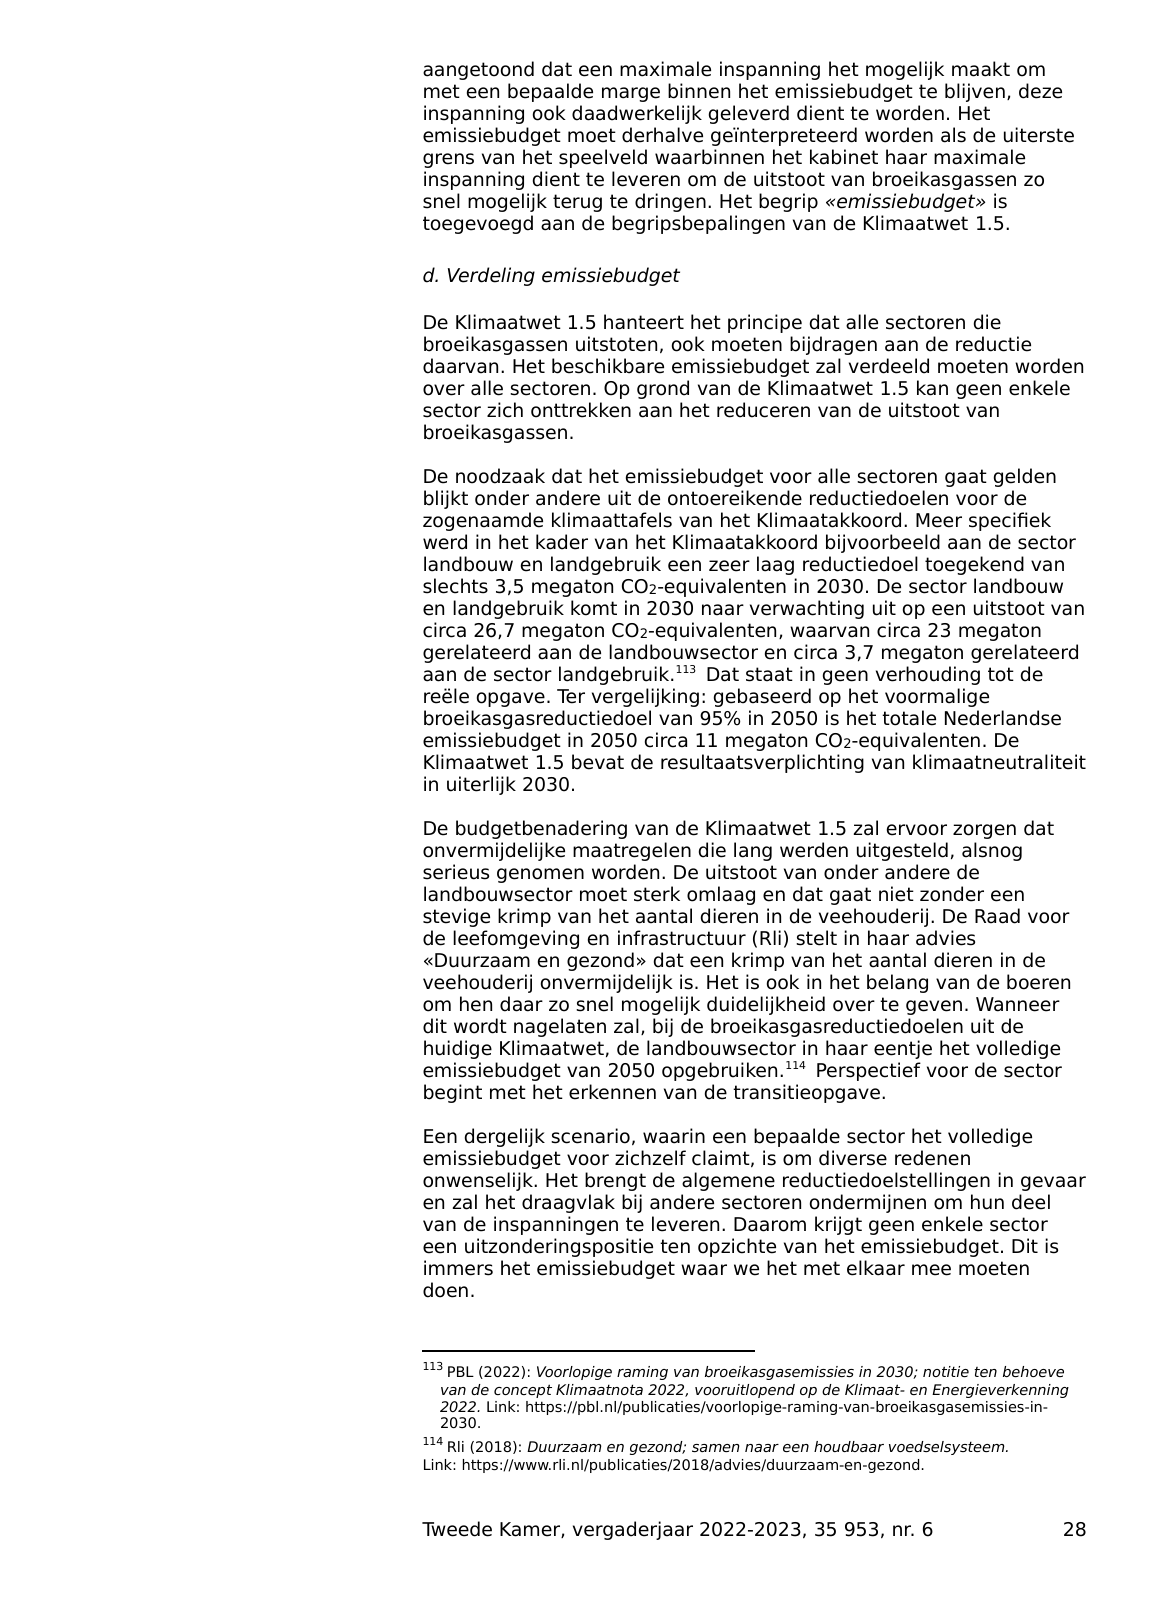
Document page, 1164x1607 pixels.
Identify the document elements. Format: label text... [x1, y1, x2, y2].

text De budgetbenadering van de Klimaatwet 1.5 zal ervoor zorgen dat onvermijdelijke maatregelen die lang werden uitgesteld, alsnog serieus genomen worden. De uitstoot van onder andere de landbouwsector moet sterk omlaag en dat gaat niet zonder een stevige krimp van het aantal dieren in de veehouderij. De Raad voor de leefomgeving en infrastructuur (Rli) stelt in haar advies «Duurzaam en gezond» dat een krimp van het aantal dieren in de veehouderij onvermijdelijk is. Het is ook in het belang van de boeren om hen daar zo snel mogelijk duidelijkheid over te geven. Wanneer dit wordt nagelaten zal, bij de broeikasgasreductiedoelen uit de huidige Klimaatwet, de landbouwsector in haar eentje het volledige emissiebudget van 2050 opgebruiken. Perspectief voor de sector begint met het erkennen van de transitieopgave. [422, 818, 1087, 1103]
subtitle d. Verdeling emissiebudget [422, 265, 1087, 287]
text Rli (2018): Duurzaam en gezond; samen naar een houdbaar voedselsysteem. [422, 1435, 1087, 1457]
text De noodzaak dat het emissiebudget voor alle sectoren gaat gelden blijkt onder andere uit de ontoereikende reductiedoelen voor de zogenaamde klimaattafels van het Klimaatakkoord. Meer specifiek werd in het kader van het Klimaatakkoord bijvoorbeeld aan de sector landbouw en landgebruik een zeer laag reductiedoel toegekend van slechts 3,5 megaton CO2-equivalenten in 2030. De sector landbouw en landgebruik komt in 2030 naar verwachting uit op een uitstoot van circa 26,7 megaton CO2-equivalenten, waarvan circa 23 megaton gerelateerd aan de landbouwsector en circa 3,7 megaton gerelateerd aan de sector landgebruik. Dat staat in geen verhouding tot de reële opgave. Ter vergelijking: gebaseerd op het voormalige broeikasgasreductiedoel van 95% in 2050 is het totale Nederlandse emissiebudget in 2050 circa 11 megaton CO2-equivalenten. De Klimaatwet 1.5 bevat de resultaatsverplichting van klimaatneutraliteit in uiterlijk 2030. [422, 466, 1087, 796]
text Een dergelijk scenario, waarin een bepaalde sector het volledige emissiebudget voor zichzelf claimt, is om diverse redenen onwenselijk. Het brengt de algemene reductiedoelstellingen in gevaar en zal het draagvlak bij andere sectoren ondermijnen om hun deel van de inspanningen te leveren. Daarom krijgt geen enkele sector een uitzonderingspositie ten opzichte van het emissiebudget. Dit is immers het emissiebudget waar we het met elkaar mee moeten doen. [422, 1126, 1087, 1302]
text PBL (2022): Voorlopige raming van broeikasgasemissies in 2030; notitie ten behoeve van de concept Klimaatnota 2022, vooruitlopend op de Klimaat- en Energieverkenning 2022. Link: https://pbl.nl/publicaties/voorlopige-raming-van-broeikasgasemissies-in-2030. [422, 1360, 1087, 1432]
text Link: https://www.rli.nl/publicaties/2018/advies/duurzaam-en-gezond. [422, 1457, 1087, 1474]
text De Klimaatwet 1.5 hanteert het principe dat alle sectoren die broeikasgassen uitstoten, ook moeten bijdragen aan de reductie daarvan. Het beschikbare emissiebudget zal verdeeld moeten worden over alle sectoren. Op grond van de Klimaatwet 1.5 kan geen enkele sector zich onttrekken aan het reduceren van de uitstoot van broeikasgassen. [422, 312, 1087, 444]
text aangetoond dat een maximale inspanning het mogelijk maakt om met een bepaalde marge binnen het emissiebudget te blijven, deze inspanning ook daadwerkelijk geleverd dient te worden. Het emissiebudget moet derhalve geïnterpreteerd worden als de uiterste grens van het speelveld waarbinnen het kabinet haar maximale inspanning dient te leveren om de uitstoot van broeikasgassen zo snel mogelijk terug te dringen. Het begrip «emissiebudget» is toegevoegd aan de begripsbepalingen van de Klimaatwet 1.5. [422, 59, 1087, 235]
